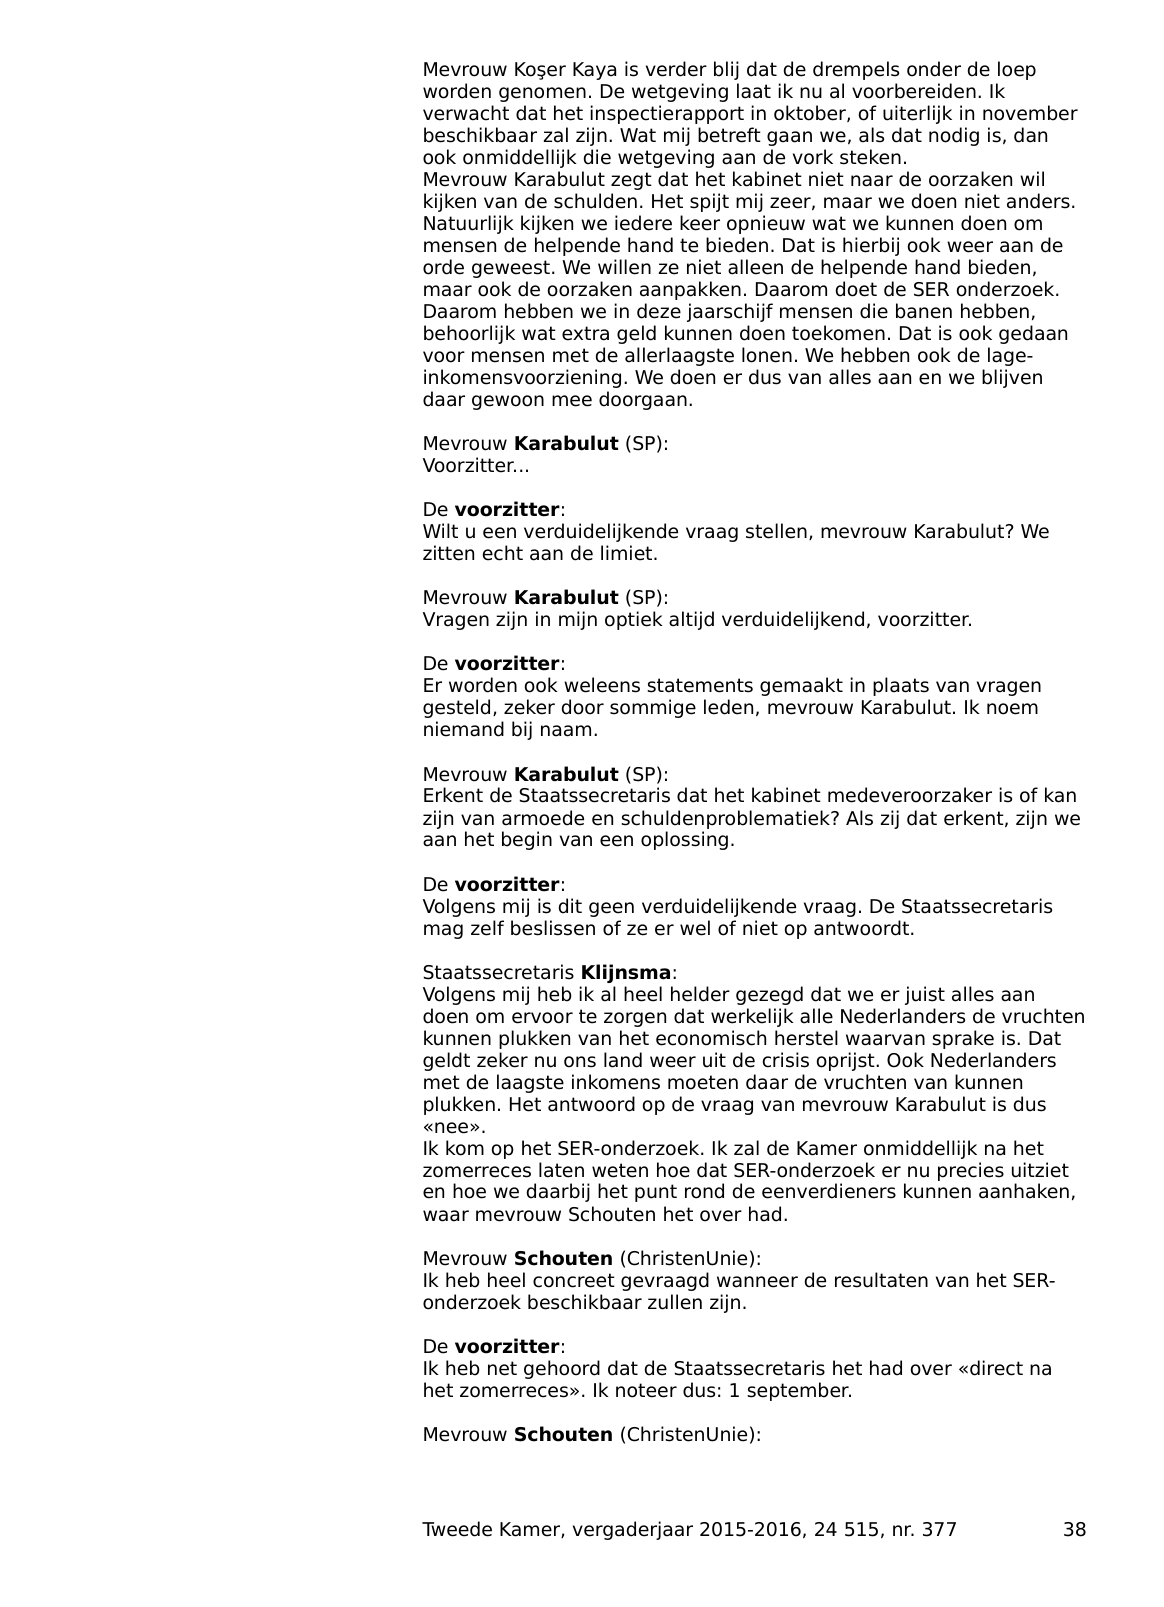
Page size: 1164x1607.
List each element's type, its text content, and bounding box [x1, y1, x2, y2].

text Erkent de Staatssecretaris dat het kabinet medeveroorzaker is of kan zijn van armoede en schuldenproblematiek? Als zij dat erkent, zijn we aan het begin van een oplossing. [422, 785, 1087, 851]
text De voorzitter: [422, 873, 1087, 896]
text Volgens mij is dit geen verduidelijkende vraag. De Staatssecretaris mag zelf beslissen of ze er wel of niet op antwoordt. [422, 896, 1087, 939]
text Ik kom op het SER-onderzoek. Ik zal de Kamer onmiddellijk na het zomerreces laten weten hoe dat SER-onderzoek er nu precies uitziet en hoe we daarbij het punt rond de eenverdieners kunnen aanhaken, waar mevrouw Schouten het over had. [422, 1137, 1087, 1225]
text Mevrouw Karabulut zegt dat het kabinet niet naar de oorzaken wil kijken van de schulden. Het spijt mij zeer, maar we doen niet anders. Natuurlijk kijken we iedere keer opnieuw wat we kunnen doen om mensen de helpende hand te bieden. Dat is hierbij ook weer aan de orde geweest. We willen ze niet alleen de helpende hand bieden, maar ook de oorzaken aanpakken. Daarom doet de SER onderzoek. Daarom hebben we in deze jaarschijf mensen die banen hebben, behoorlijk wat extra geld kunnen doen toekomen. Dat is ook gedaan voor mensen met de allerlaagste lonen. We hebben ook de lage-inkomensvoorziening. We doen er dus van alles aan en we blijven daar gewoon mee doorgaan. [422, 169, 1087, 411]
text Staatssecretaris Klijnsma: [422, 962, 1087, 984]
text Mevrouw Karabulut (SP): [422, 433, 1087, 455]
text Ik heb heel concreet gevraagd wanneer de resultaten van het SER-onderzoek beschikbaar zullen zijn. [422, 1269, 1087, 1313]
text Mevrouw Schouten (ChristenUnie): [422, 1248, 1087, 1269]
text De voorzitter: [422, 653, 1087, 675]
text Ik heb net gehoord dat de Staatssecretaris het had over «direct na het zomerreces». Ik noteer dus: 1 september. [422, 1358, 1087, 1402]
text Mevrouw Karabulut (SP): [422, 763, 1087, 785]
text Wilt u een verduidelijkende vraag stellen, mevrouw Karabulut? We zitten echt aan de limiet. [422, 521, 1087, 565]
text Volgens mij heb ik al heel helder gezegd dat we er juist alles aan doen om ervoor te zorgen dat werkelijk alle Nederlanders de vruchten kunnen plukken van het economisch herstel waarvan sprake is. Dat geldt zeker nu ons land weer uit de crisis oprijst. Ook Nederlanders met de laagste inkomens moeten daar de vruchten van kunnen plukken. Het antwoord op de vraag van mevrouw Karabulut is dus «nee». [422, 984, 1087, 1137]
text Mevrouw Schouten (ChristenUnie): [422, 1424, 1087, 1446]
text Mevrouw Karabulut (SP): [422, 587, 1087, 609]
text De voorzitter: [422, 499, 1087, 521]
text Er worden ook weleens statements gemaakt in plaats van vragen gesteld, zeker door sommige leden, mevrouw Karabulut. Ik noem niemand bij naam. [422, 675, 1087, 741]
text De voorzitter: [422, 1336, 1087, 1358]
text Vragen zijn in mijn optiek altijd verduidelijkend, voorzitter. [422, 609, 1087, 631]
text Voorzitter... [422, 455, 1087, 477]
text Mevrouw Koşer Kaya is verder blij dat de drempels onder de loep worden genomen. De wetgeving laat ik nu al voorbereiden. Ik verwacht dat het inspectierapport in oktober, of uiterlijk in november beschikbaar zal zijn. Wat mij betreft gaan we, als dat nodig is, dan ook onmiddellijk die wetgeving aan de vork steken. [422, 59, 1087, 169]
